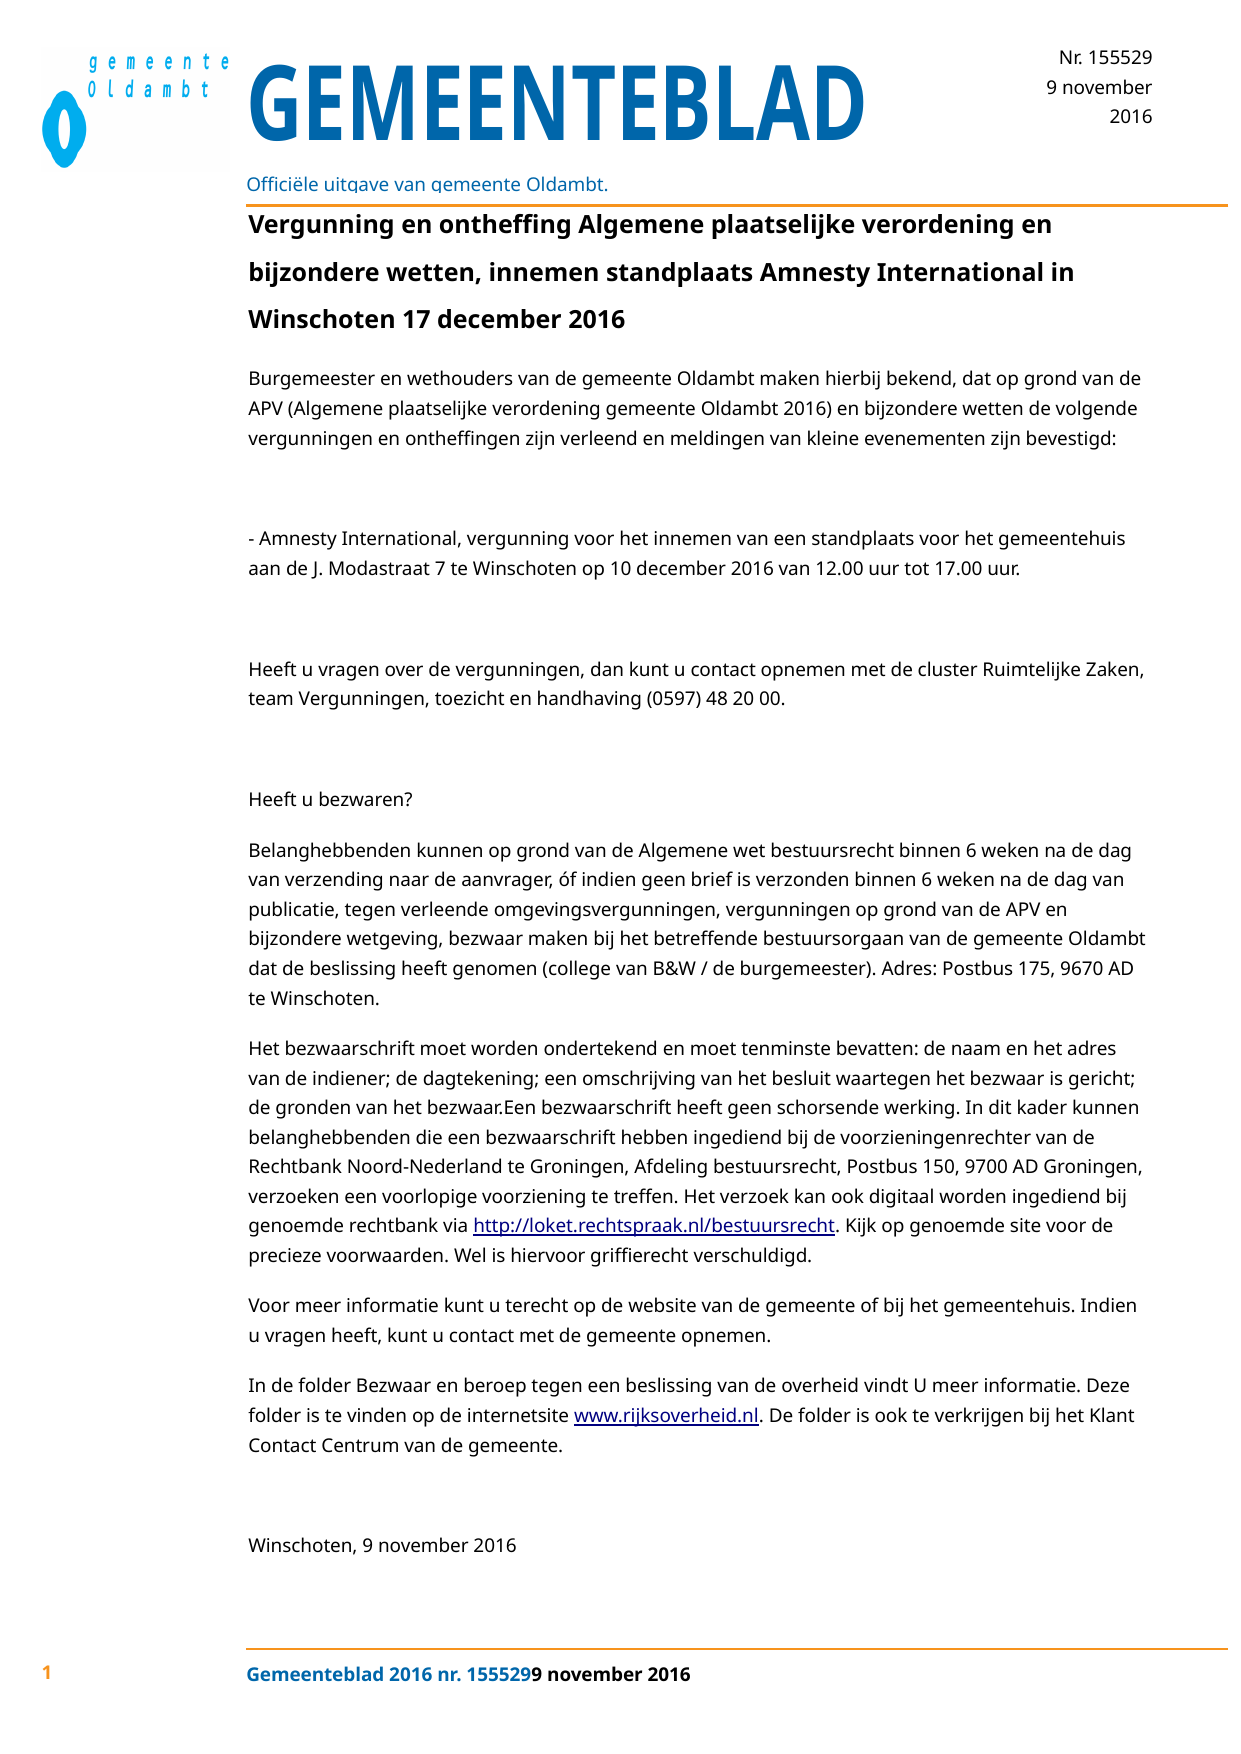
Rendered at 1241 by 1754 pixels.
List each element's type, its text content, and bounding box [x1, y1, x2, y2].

text Winschoten, 9 november 2016 [248, 1533, 1152, 1558]
text In de folder Bezwaar en beroep tegen een beslissing van de overheid vindt U meer informatie. Deze folder is te vinden op de internetsite www.rijksoverheid.nl. De folder is ook te verkrijgen bij het Klant Contact Centrum van de gemeente. [248, 1373, 1152, 1457]
text Voor meer informatie kunt u terecht op de website van de gemeente of bij het gemeentehuis. Indien u vragen heeft, kunt u contact met de gemeente opnemen. [248, 1293, 1152, 1348]
text Heeft u bezwaren? [248, 786, 1152, 812]
picture [41, 47, 231, 172]
text Vergunning en ontheffing Algemene plaatselijke verordening en bijzondere wetten, innemen standplaats Amnesty International in Winschoten 17 december 2016 [248, 207, 1152, 336]
text Het bezwaarschrift moet worden ondertekend en moet tenminste bevatten: de naam en het adres van de indiener; de dagtekening; een omschrijving van het besluit waartegen het bezwaar is gericht; de gronden van het bezwaar.Een bezwaarschrift heeft geen schorsende werking. In dit kader kunnen belanghebbenden die een bezwaarschrift hebben ingediend bij de voorzieningenrechter van de Rechtbank Noord-Nederland te Groningen, Afdeling bestuursrecht, Postbus 150, 9700 AD Groningen, verzoeken een voorlopige voorziening te treffen. Het verzoek kan ook digitaal worden ingediend bij genoemde rechtbank via http://loket.rechtspraak.nl/bestuursrecht. Kijk op genoemde site voor de precieze voorwaarden. Wel is hiervoor griffierecht verschuldigd. [248, 1035, 1152, 1268]
text Burgemeester en wethouders van de gemeente Oldambt maken hierbij bekend, dat op grond van de APV (Algemene plaatselijke verordening gemeente Oldambt 2016) en bijzondere wetten de volgende vergunningen en ontheffingen zijn verleend en meldingen van kleine evenementen zijn bevestigd: [248, 366, 1152, 450]
text Heeft u vragen over de vergunningen, dan kunt u contact opnemen met de cluster Ruimtelijke Zaken, team Vergunningen, toezicht en handhaving (0597) 48 20 00. [248, 656, 1152, 711]
text Belanghebbenden kunnen op grond van de Algemene wet bestuursrecht binnen 6 weken na de dag van verzending naar de aanvrager, óf indien geen brief is verzonden binnen 6 weken na de dag van publicatie, tegen verleende omgevingsvergunningen, vergunningen op grond van de APV en bijzondere wetgeving, bezwaar maken bij het betreffende bestuursorgaan van de gemeente Oldambt dat de beslissing heeft genomen (college van B&W / de burgemeester). Adres: Postbus 175, 9670 AD te Winschoten. [248, 837, 1152, 1010]
text - Amnesty International, vergunning voor het innemen van een standplaats voor het gemeentehuis aan de J. Modastraat 7 te Winschoten op 10 december 2016 van 12.00 uur tot 17.00 uur. [248, 526, 1152, 581]
